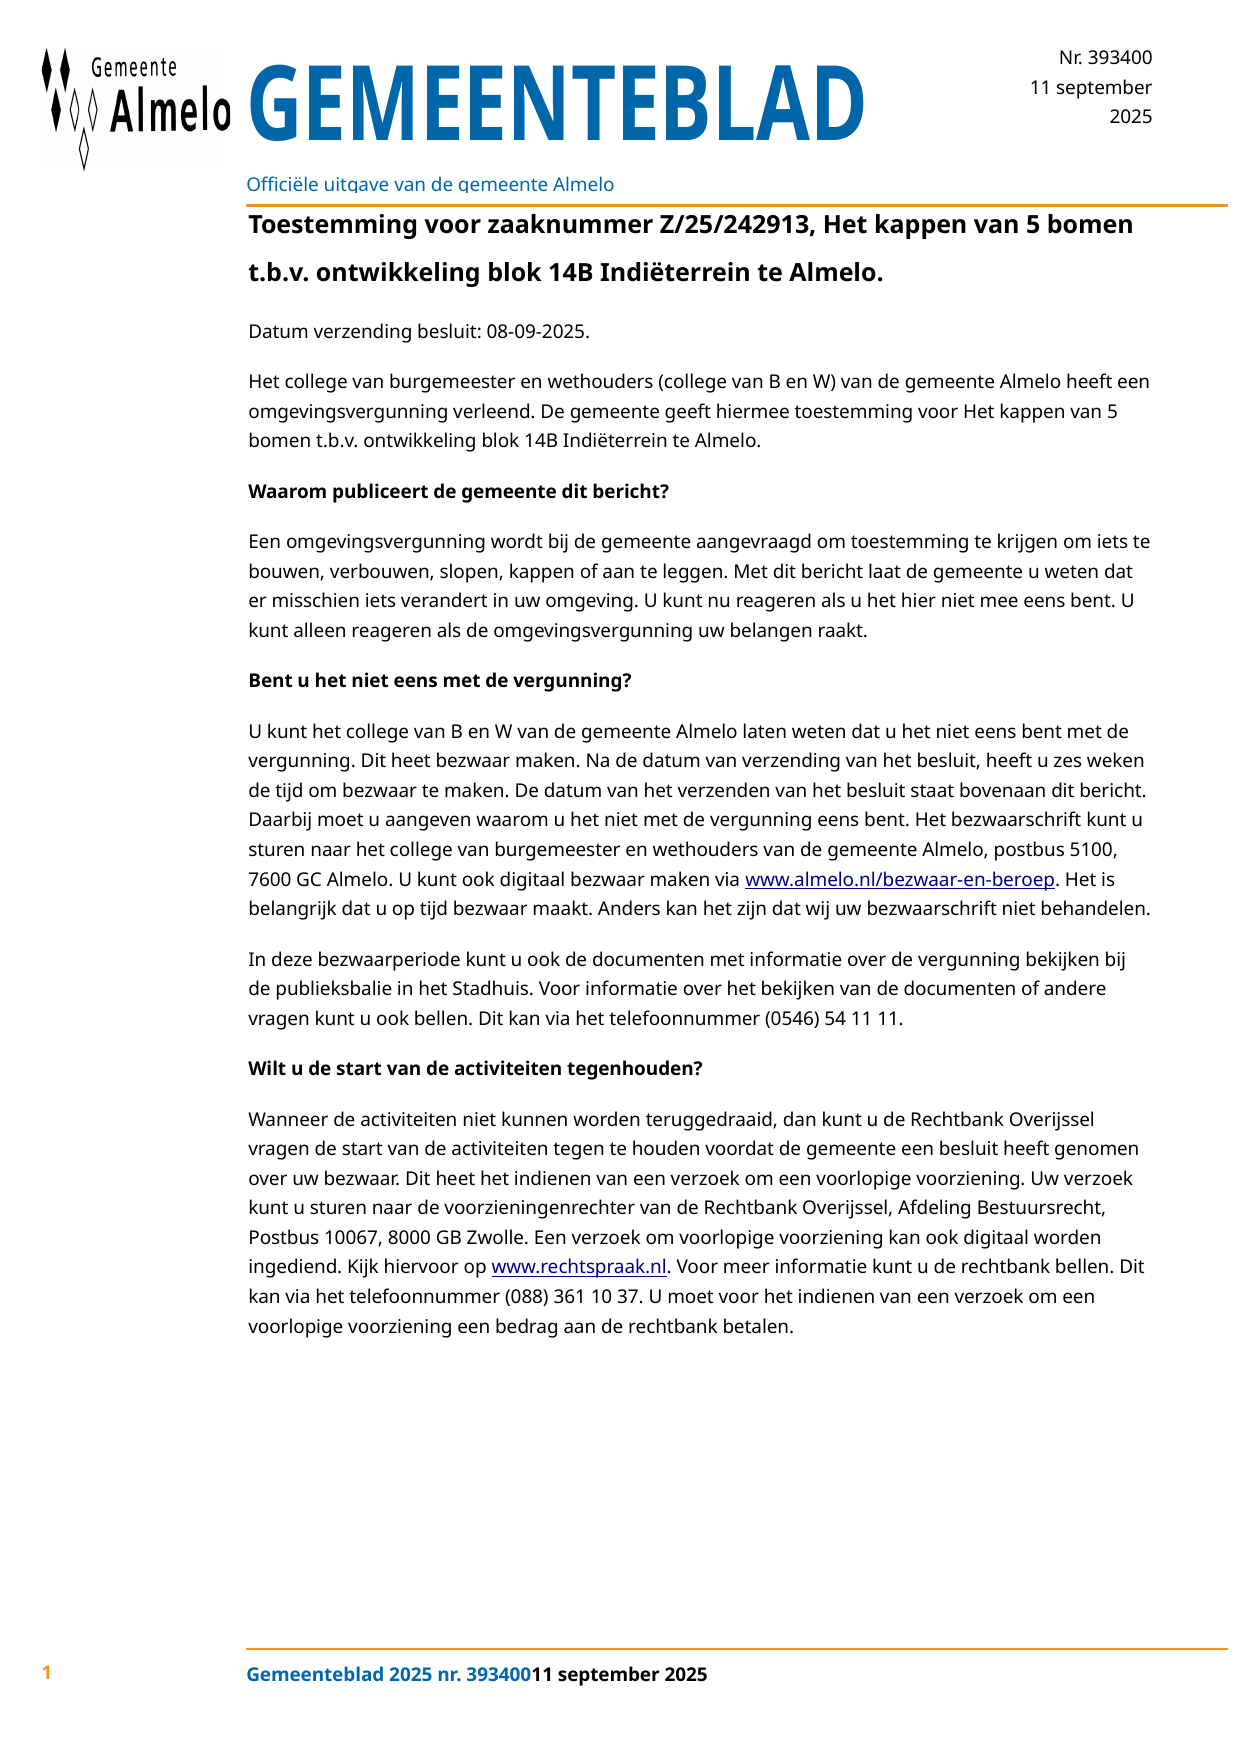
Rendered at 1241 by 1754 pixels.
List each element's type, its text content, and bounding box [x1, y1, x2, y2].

text Wanneer de activiteiten niet kunnen worden teruggedraaid, dan kunt u de Rechtbank Overijssel vragen de start van de activiteiten tegen te houden voordat de gemeente een besluit heeft genomen over uw bezwaar. Dit heet het indienen van een verzoek om een voorlopige voorziening. Uw verzoek kunt u sturen naar de voorzieningenrechter van de Rechtbank Overijssel, Afdeling Bestuursrecht, Postbus 10067, 8000 GB Zwolle. Een verzoek om voorlopige voorziening kan ook digitaal worden ingediend. Kijk hiervoor op www.rechtspraak.nl. Voor meer informatie kunt u de rechtbank bellen. Dit kan via het telefoonnummer (088) 361 10 37. U moet voor het indienen van een verzoek om een voorlopige voorziening een bedrag aan de rechtbank betalen. [248, 1106, 1152, 1339]
text Wilt u de start van de activiteiten tegenhouden? [248, 1055, 1152, 1081]
text In deze bezwaarperiode kunt u ook de documenten met informatie over de vergunning bekijken bij de publieksbalie in het Stadhuis. Voor informatie over het bekijken van de documenten of andere vragen kunt u ook bellen. Dit kan via het telefoonnummer (0546) 54 11 11. [248, 946, 1152, 1031]
text Bent u het niet eens met de vergunning? [248, 667, 1152, 693]
text U kunt het college van B en W van de gemeente Almelo laten weten dat u het niet eens bent met de vergunning. Dit heet bezwaar maken. Na de datum van verzending van het besluit, heeft u zes weken de tijd om bezwaar te maken. De datum van het verzenden van het besluit staat bovenaan dit bericht. Daarbij moet u aangeven waarom u het niet met de vergunning eens bent. Het bezwaarschrift kunt u sturen naar het college van burgemeester en wethouders van de gemeente Almelo, postbus 5100, 7600 GC Almelo. U kunt ook digitaal bezwaar maken via www.almelo.nl/bezwaar-en-beroep. Het is belangrijk dat u op tijd bezwaar maakt. Anders kan het zijn dat wij uw bezwaarschrift niet behandelen. [248, 718, 1152, 921]
text Het college van burgemeester en wethouders (college van B en W) van de gemeente Almelo heeft een omgevingsvergunning verleend. De gemeente geeft hiermee toestemming voor Het kappen van 5 bomen t.b.v. ontwikkeling blok 14B Indiëterrein te Almelo. [248, 368, 1152, 453]
text Toestemming voor zaaknummer Z/25/242913, Het kappen van 5 bomen t.b.v. ontwikkeling blok 14B Indiëterrein te Almelo. [248, 207, 1152, 288]
text Waarom publiceert de gemeente dit bericht? [248, 478, 1152, 504]
text Een omgevingsvergunning wordt bij de gemeente aangevraagd om toestemming te krijgen om iets te bouwen, verbouwen, slopen, kappen of aan te leggen. Met dit bericht laat de gemeente u weten dat er misschien iets verandert in uw omgeving. U kunt nu reageren als u het hier niet mee eens bent. U kunt alleen reageren als de omgevingsvergunning uw belangen raakt. [248, 528, 1152, 643]
text Datum verzending besluit: 08-09-2025. [248, 318, 1152, 344]
picture [41, 47, 231, 172]
